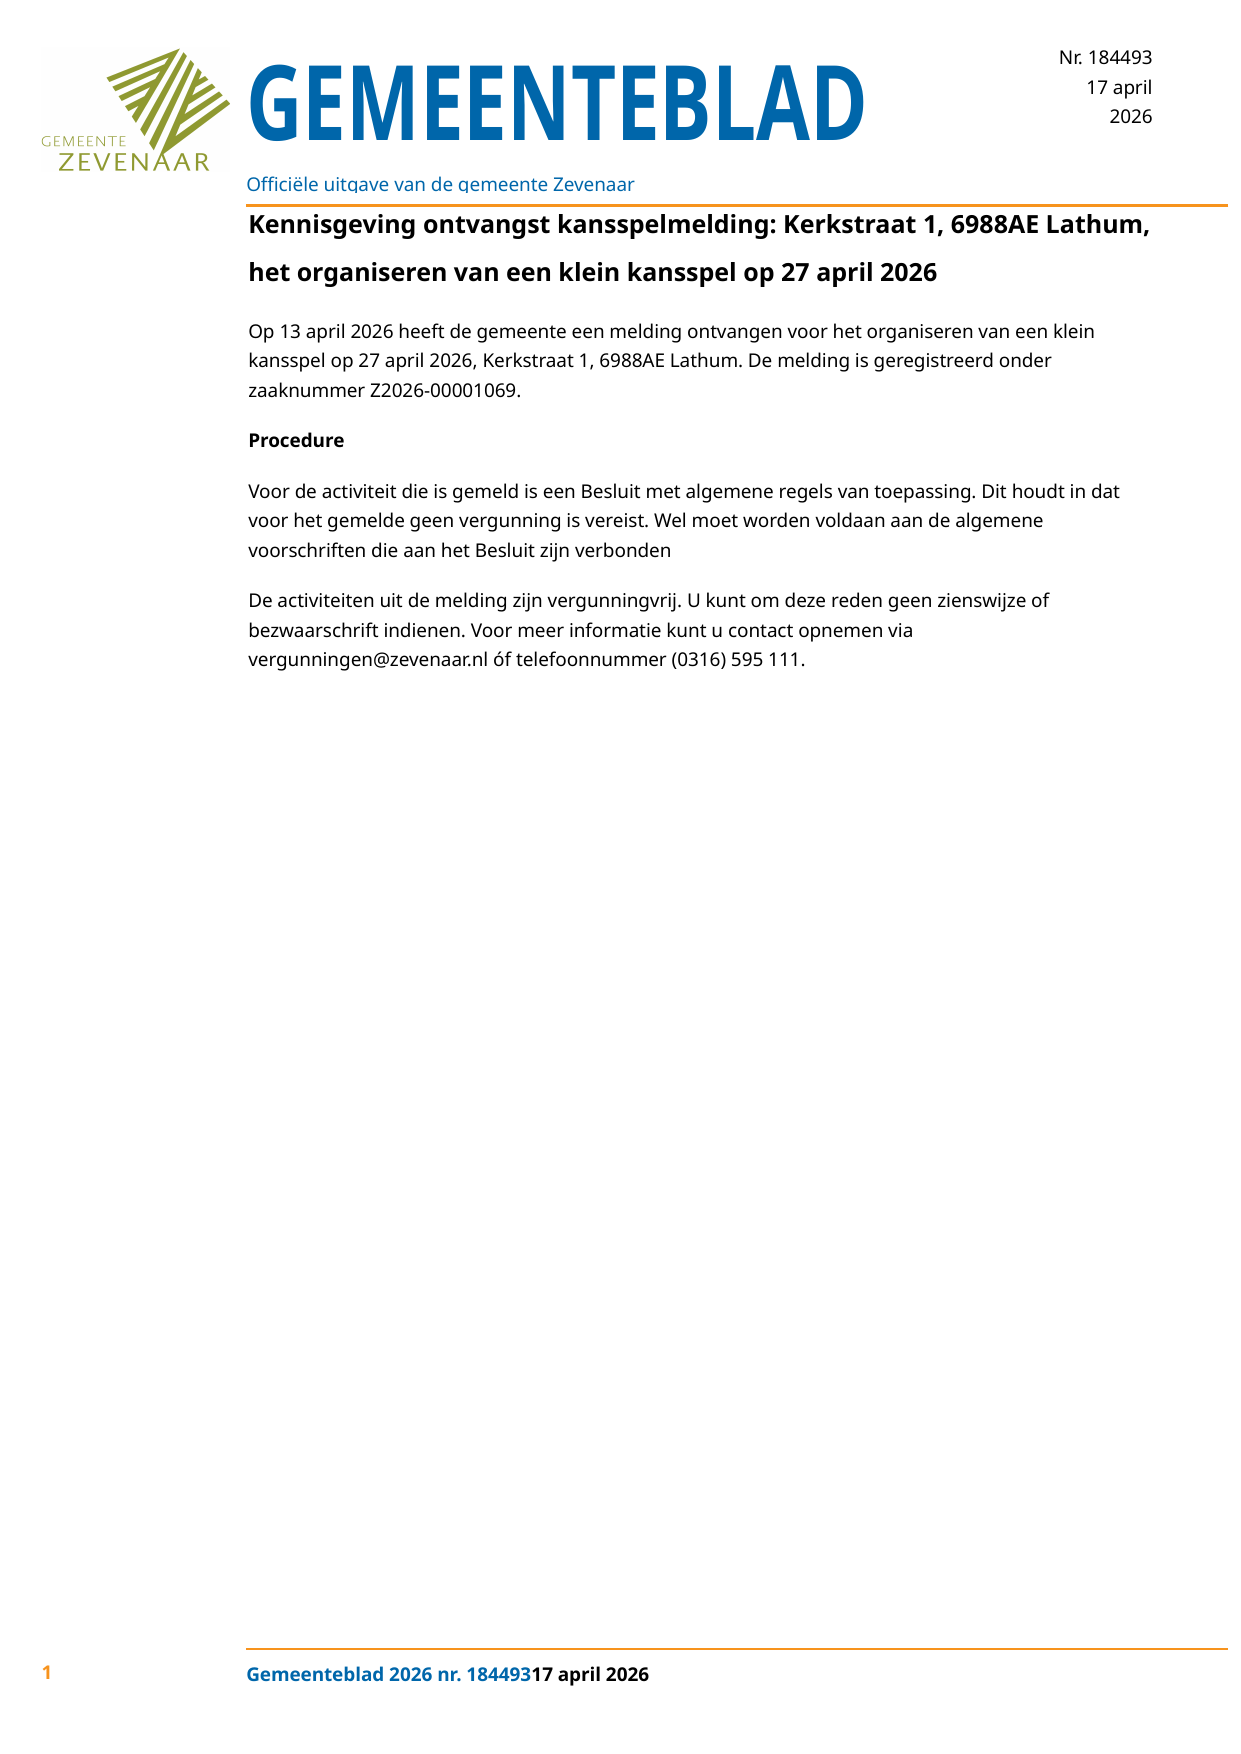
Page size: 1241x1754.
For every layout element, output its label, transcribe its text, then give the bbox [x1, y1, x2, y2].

text De activiteiten uit de melding zijn vergunningvrij. U kunt om deze reden geen zienswijze of bezwaarschrift indienen. Voor meer informatie kunt u contact opnemen via vergunningen@zevenaar.nl óf telefoonnummer (0316) 595 111. [248, 587, 1152, 672]
text Op 13 april 2026 heeft de gemeente een melding ontvangen voor het organiseren van een klein kansspel op 27 april 2026, Kerkstraat 1, 6988AE Lathum. De melding is geregistreerd onder zaaknummer Z2026-00001069. [248, 318, 1152, 403]
picture [41, 47, 231, 172]
text Voor de activiteit die is gemeld is een Besluit met algemene regels van toepassing. Dit houdt in dat voor het gemelde geen vergunning is vereist. Wel moet worden voldaan aan de algemene voorschriften die aan het Besluit zijn verbonden [248, 478, 1152, 563]
text Procedure [248, 427, 1152, 453]
text Kennisgeving ontvangst kansspelmelding: Kerkstraat 1, 6988AE Lathum, het organiseren van een klein kansspel op 27 april 2026 [248, 207, 1152, 288]
